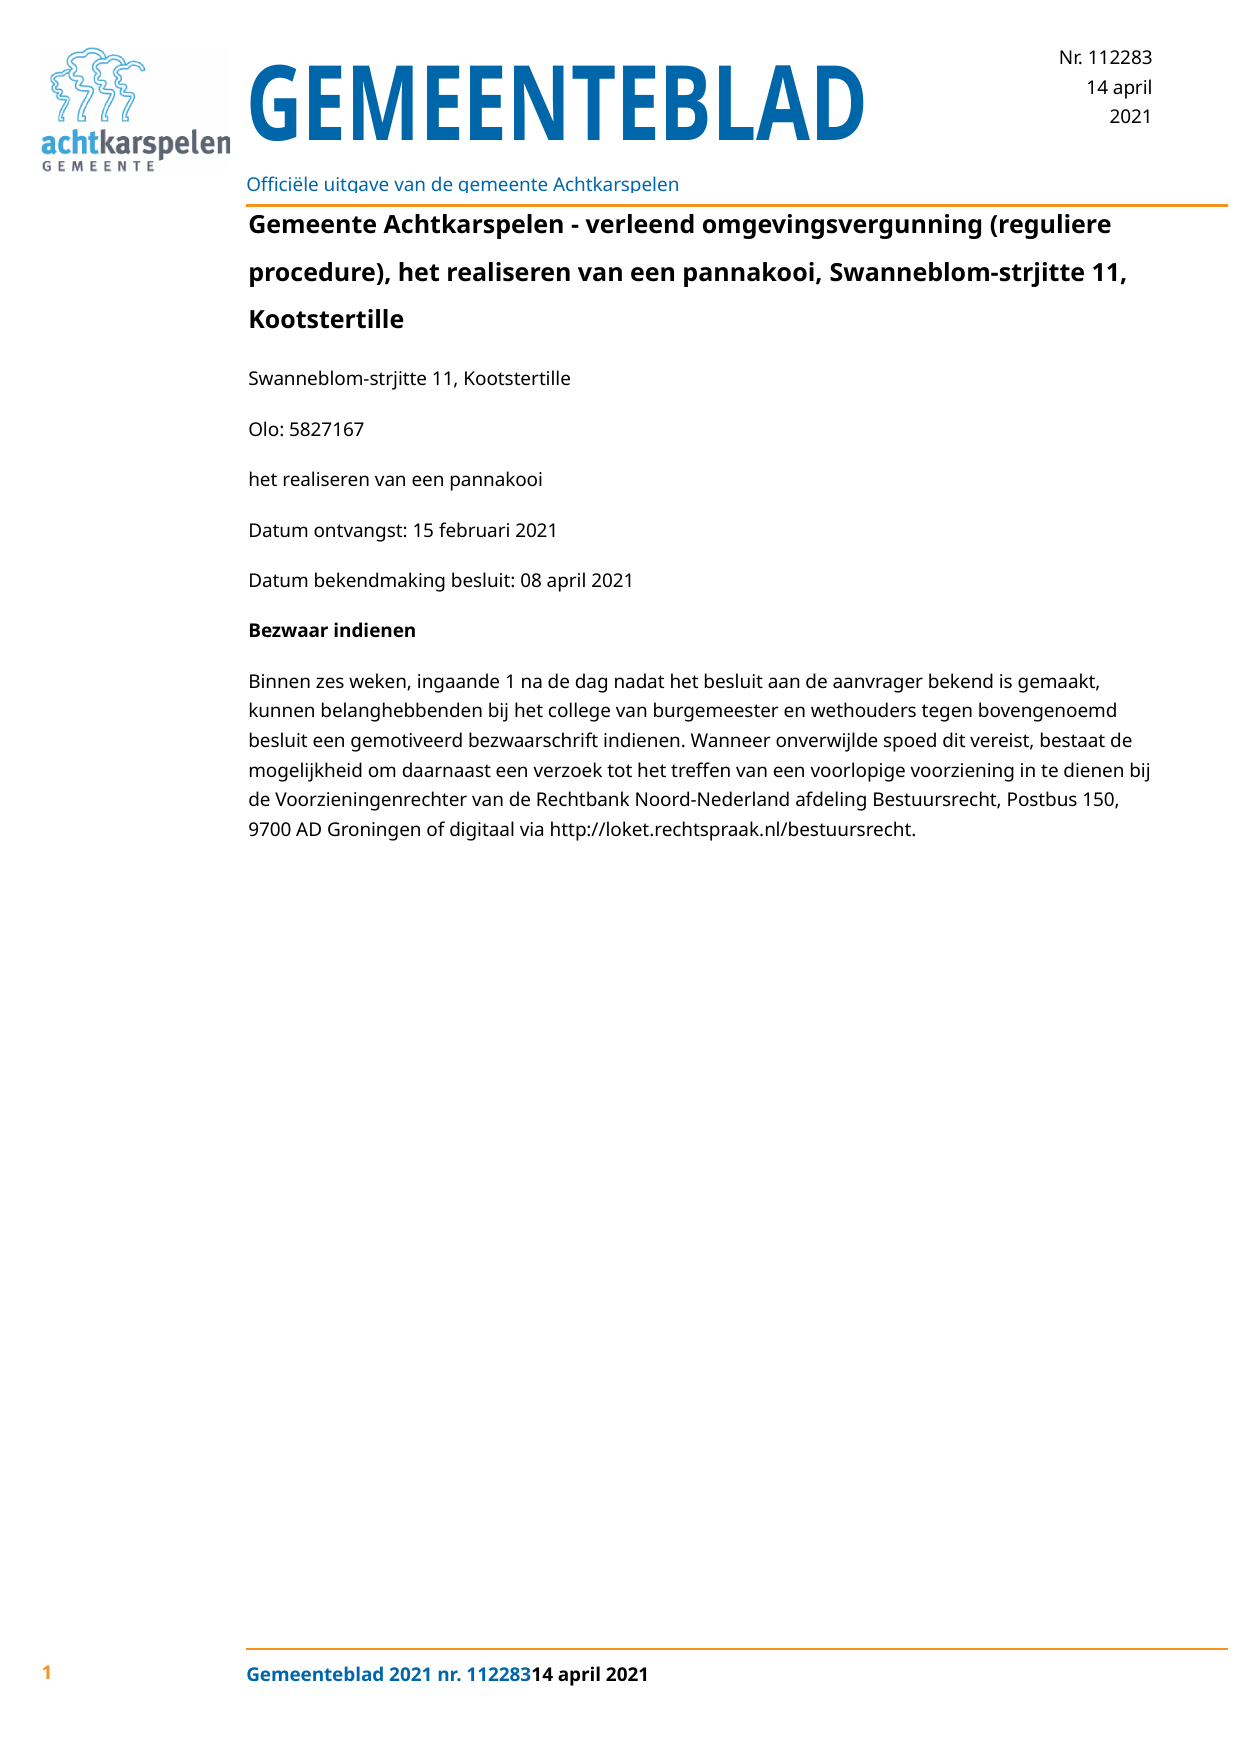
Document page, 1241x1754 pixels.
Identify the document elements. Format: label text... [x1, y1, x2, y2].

text Swanneblom-strjitte 11, Kootstertille [248, 366, 1152, 391]
text Datum ontvangst: 15 februari 2021 [248, 517, 1152, 542]
text Binnen zes weken, ingaande 1 na de dag nadat het besluit aan de aanvrager bekend is gemaakt, kunnen belanghebbenden bij het college van burgemeester en wethouders tegen bovengenoemd besluit een gemotiveerd bezwaarschrift indienen. Wanneer onverwijlde spoed dit vereist, bestaat de mogelijkheid om daarnaast een verzoek tot het treffen van een voorlopige voorziening in te dienen bij de Voorzieningenrechter van de Rechtbank Noord-Nederland afdeling Bestuursrecht, Postbus 150, 9700 AD Groningen of digitaal via http://loket.rechtspraak.nl/bestuursrecht. [248, 668, 1152, 842]
picture [41, 47, 231, 172]
text Gemeente Achtkarspelen - verleend omgevingsvergunning (reguliere procedure), het realiseren van een pannakooi, Swanneblom-strjitte 11, Kootstertille [248, 207, 1152, 336]
text het realiseren van een pannakooi [248, 466, 1152, 492]
text Bezwaar indienen [248, 618, 1152, 643]
text Datum bekendmaking besluit: 08 april 2021 [248, 567, 1152, 593]
text Olo: 5827167 [248, 416, 1152, 442]
